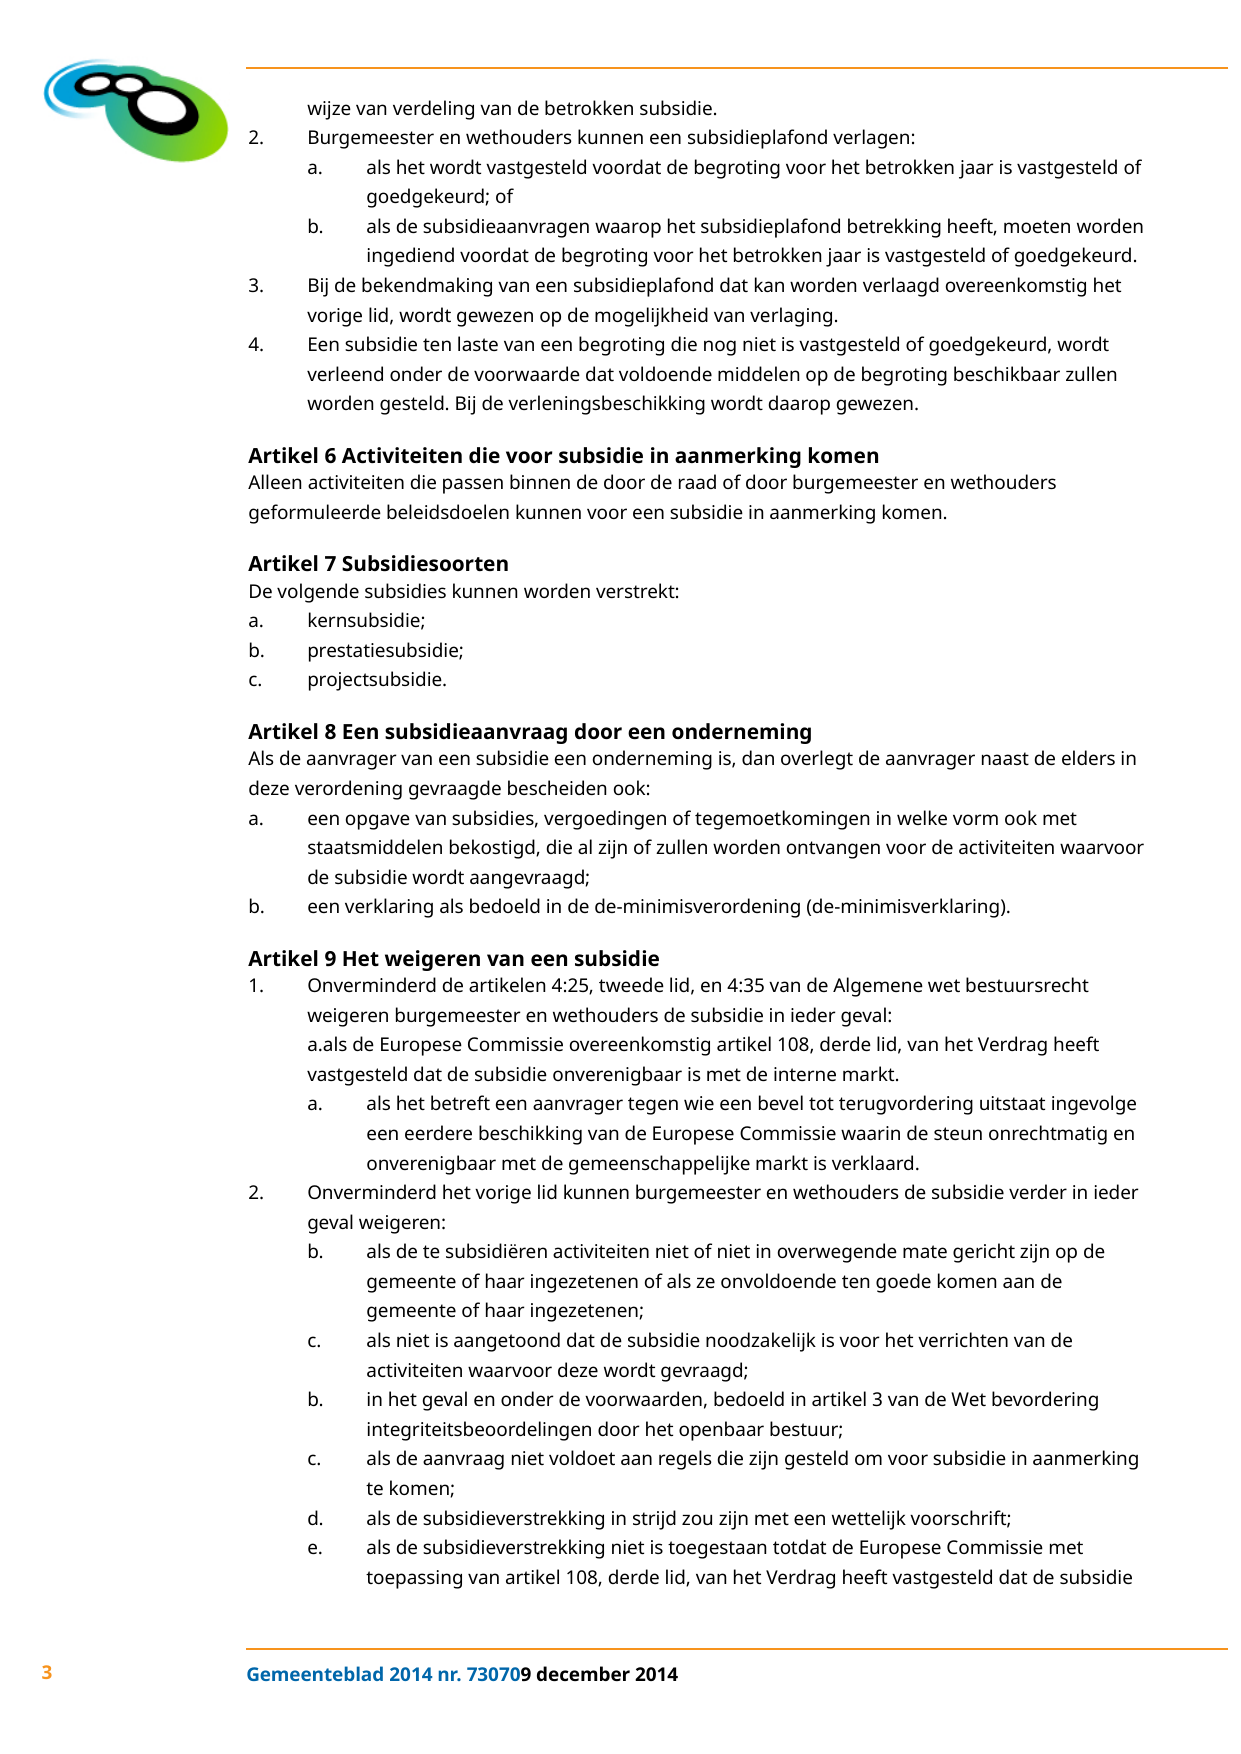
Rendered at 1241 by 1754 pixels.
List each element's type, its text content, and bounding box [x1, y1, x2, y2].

list als het wordt vastgesteld voordat de begroting voor het betrokken jaar is vastgesteld of goedgekeurd; of [307, 154, 1152, 209]
list Bij de bekendmaking van een subsidieplafond dat kan worden verlaagd overeenkomstig het vorige lid, wordt gewezen op de mogelijkheid van verlaging. [248, 272, 1152, 328]
list als niet is aangetoond dat de subsidie noodzakelijk is voor het verrichten van de activiteiten waarvoor deze wordt gevraagd; [307, 1327, 1152, 1383]
list Een subsidie ten laste van een begroting die nog niet is vastgesteld of goedgekeurd, wordt verleend onder de voorwaarde dat voldoende middelen op de begroting beschikbaar zullen worden gesteld. Bij de verleningsbeschikking wordt daarop gewezen. [248, 331, 1152, 416]
text Alleen activiteiten die passen binnen de door de raad of door burgemeester en wethouders geformuleerde beleidsdoelen kunnen voor een subsidie in aanmerking komen. [248, 469, 1152, 525]
list Onverminderd de artikelen 4:25, tweede lid, en 4:35 van de Algemene wet bestuursrecht weigeren burgemeester en wethouders de subsidie in ieder geval: [248, 972, 1152, 1028]
list Burgemeester en wethouders kunnen een subsidieplafond verlagen: [248, 124, 1152, 150]
list als de aanvraag niet voldoet aan regels die zijn gesteld om voor subsidie in aanmerking te komen; [307, 1446, 1152, 1501]
list kernsubsidie; [248, 607, 1152, 633]
list prestatiesubsidie; [248, 637, 1152, 663]
list projectsubsidie. [248, 667, 1152, 692]
list in het geval en onder de voorwaarden, bedoeld in artikel 3 van de Wet bevordering integriteitsbeoordelingen door het openbaar bestuur; [307, 1386, 1152, 1442]
list als het betreft een aanvrager tegen wie een bevel tot terugvordering uitstaat ingevolge een eerdere beschikking van de Europese Commissie waarin de steun onrechtmatig en onverenigbaar met de gemeenschappelijke markt is verklaard. [307, 1091, 1152, 1176]
text Artikel 6 Activiteiten die voor subsidie in aanmerking komen [248, 441, 1152, 469]
list als de subsidieverstrekking in strijd zou zijn met een wettelijk voorschrift; [307, 1505, 1152, 1531]
text Artikel 7 Subsidiesoorten [248, 549, 1152, 578]
list wijze van verdeling van de betrokken subsidie. [248, 95, 1152, 121]
text Artikel 8 Een subsidieaanvraag door een onderneming [248, 717, 1152, 746]
list als de te subsidiëren activiteiten niet of niet in overwegende mate gericht zijn op de gemeente of haar ingezetenen of als ze onvoldoende ten goede komen aan de gemeente of haar ingezetenen; [307, 1238, 1152, 1323]
text De volgende subsidies kunnen worden verstrekt: [248, 578, 1152, 604]
picture [41, 47, 231, 172]
text Artikel 9 Het weigeren van een subsidie [248, 944, 1152, 972]
list een verklaring als bedoeld in de de-minimisverordening (de-minimisverklaring). [248, 893, 1152, 919]
list a.als de Europese Commissie overeenkomstig artikel 108, derde lid, van het Verdrag heeft vastgesteld dat de subsidie onverenigbaar is met de interne markt. [248, 1031, 1152, 1087]
list een opgave van subsidies, vergoedingen of tegemoetkomingen in welke vorm ook met staatsmiddelen bekostigd, die al zijn of zullen worden ontvangen voor de activiteiten waarvoor de subsidie wordt aangevraagd; [248, 805, 1152, 889]
list als de subsidieaanvragen waarop het subsidieplafond betrekking heeft, moeten worden ingediend voordat de begroting voor het betrokken jaar is vastgesteld of goedgekeurd. [307, 213, 1152, 268]
list als de subsidieverstrekking niet is toegestaan totdat de Europese Commissie met toepassing van artikel 108, derde lid, van het Verdrag heeft vastgesteld dat de subsidie [307, 1534, 1152, 1590]
list Onverminderd het vorige lid kunnen burgemeester en wethouders de subsidie verder in ieder geval weigeren: [248, 1179, 1152, 1235]
text Als de aanvrager van een subsidie een onderneming is, dan overlegt de aanvrager naast de elders in deze verordening gevraagde bescheiden ook: [248, 746, 1152, 801]
